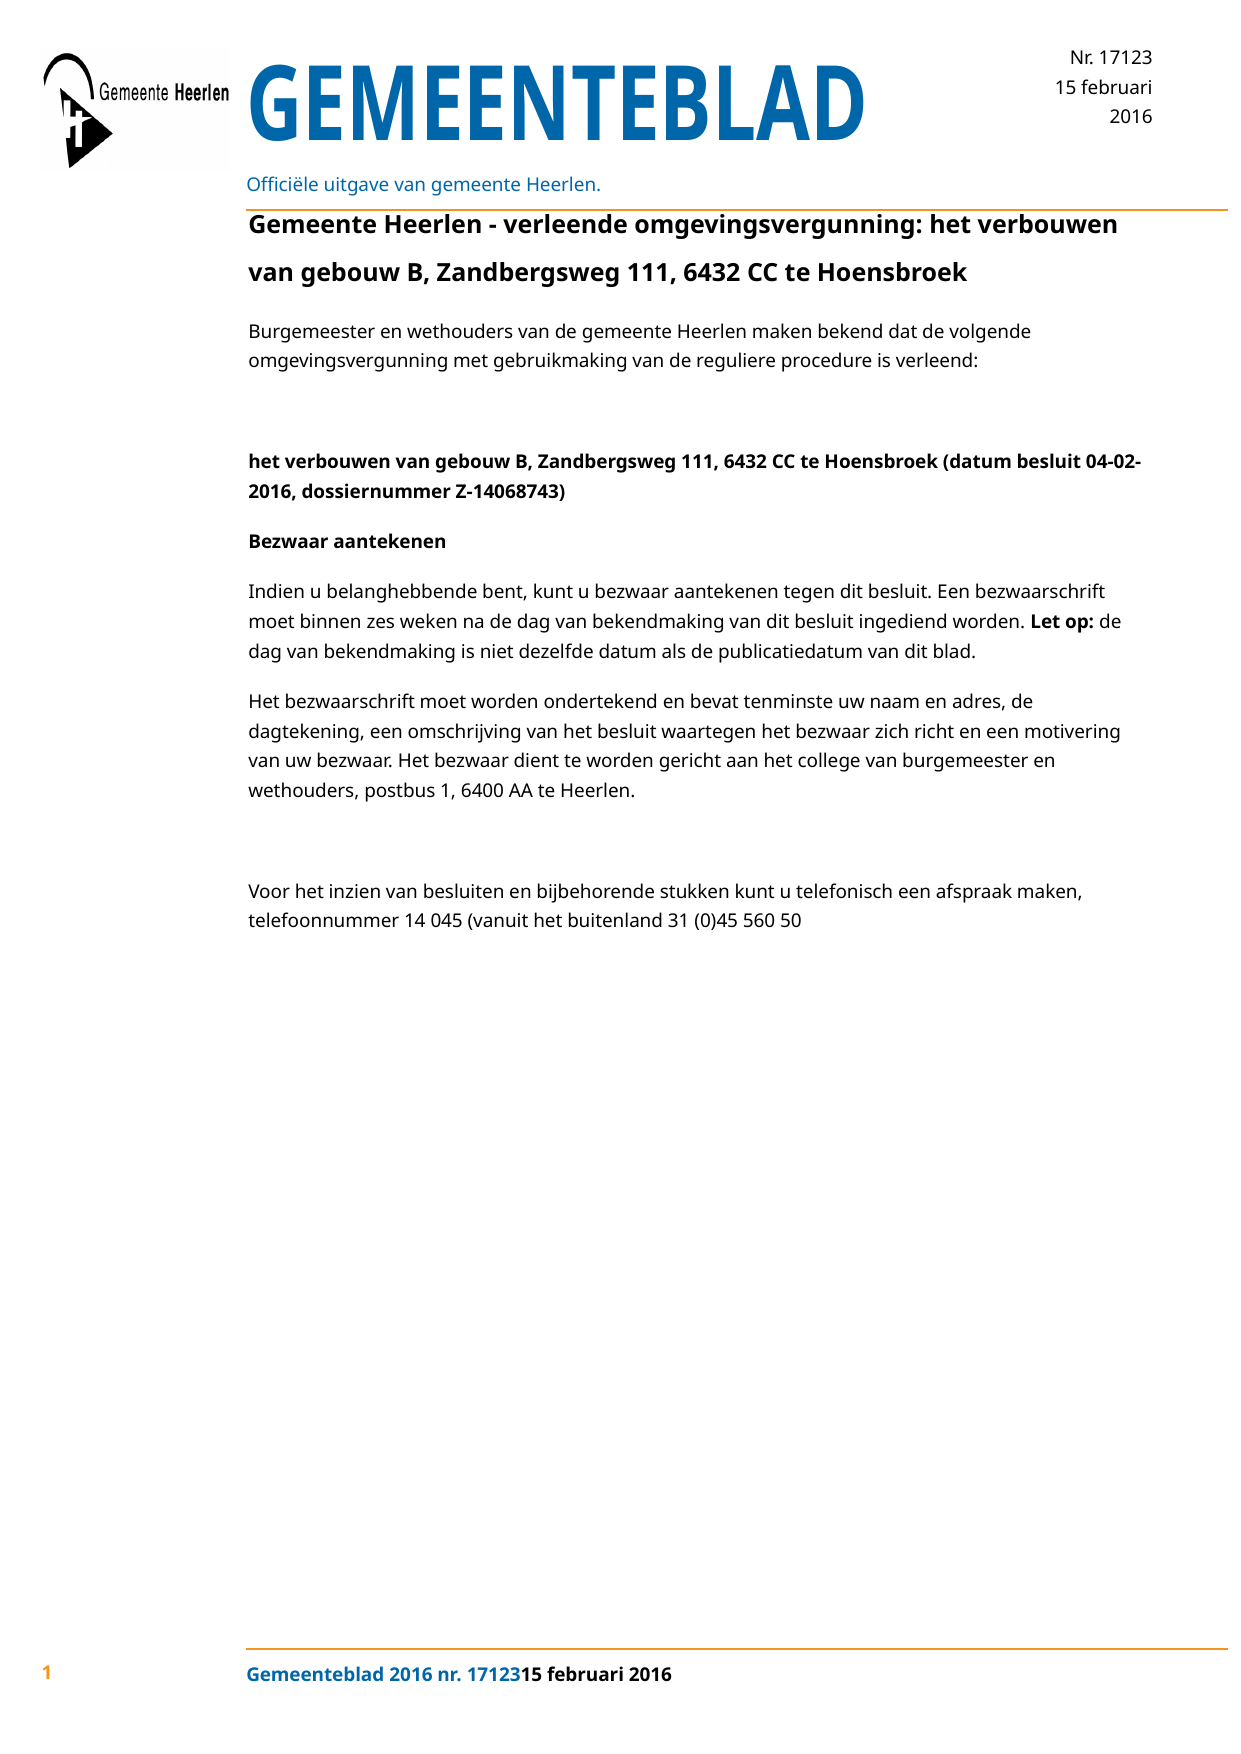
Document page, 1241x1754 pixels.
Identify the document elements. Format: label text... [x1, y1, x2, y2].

text Indien u belanghebbende bent, kunt u bezwaar aantekenen tegen dit besluit. Een bezwaarschrift moet binnen zes weken na de dag van bekendmaking van dit besluit ingediend worden. Let op: de dag van bekendmaking is niet dezelfde datum als de publicatiedatum van dit blad. [248, 579, 1152, 664]
picture [41, 47, 231, 172]
text Gemeente Heerlen - verleende omgevingsvergunning: het verbouwen van gebouw B, Zandbergsweg 111, 6432 CC te Hoensbroek [248, 211, 1152, 288]
text Burgemeester en wethouders van de gemeente Heerlen maken bekend dat de volgende omgevingsvergunning met gebruikmaking van de reguliere procedure is verleend: [248, 318, 1152, 373]
text het verbouwen van gebouw B, Zandbergsweg 111, 6432 CC te Hoensbroek (datum besluit 04-02-2016, dossiernummer Z-14068743) [248, 448, 1152, 504]
text Bezwaar aantekenen [248, 528, 1152, 554]
text Voor het inzien van besluiten en bijbehorende stukken kunt u telefonisch een afspraak maken, telefoonnummer 14 045 (vanuit het buitenland 31 (0)45 560 50 [248, 878, 1152, 933]
text Het bezwaarschrift moet worden ondertekend en bevat tenminste uw naam en adres, de dagtekening, een omschrijving van het besluit waartegen het bezwaar zich richt en een motivering van uw bezwaar. Het bezwaar dient te worden gericht aan het college van burgemeester en wethouders, postbus 1, 6400 AA te Heerlen. [248, 688, 1152, 803]
